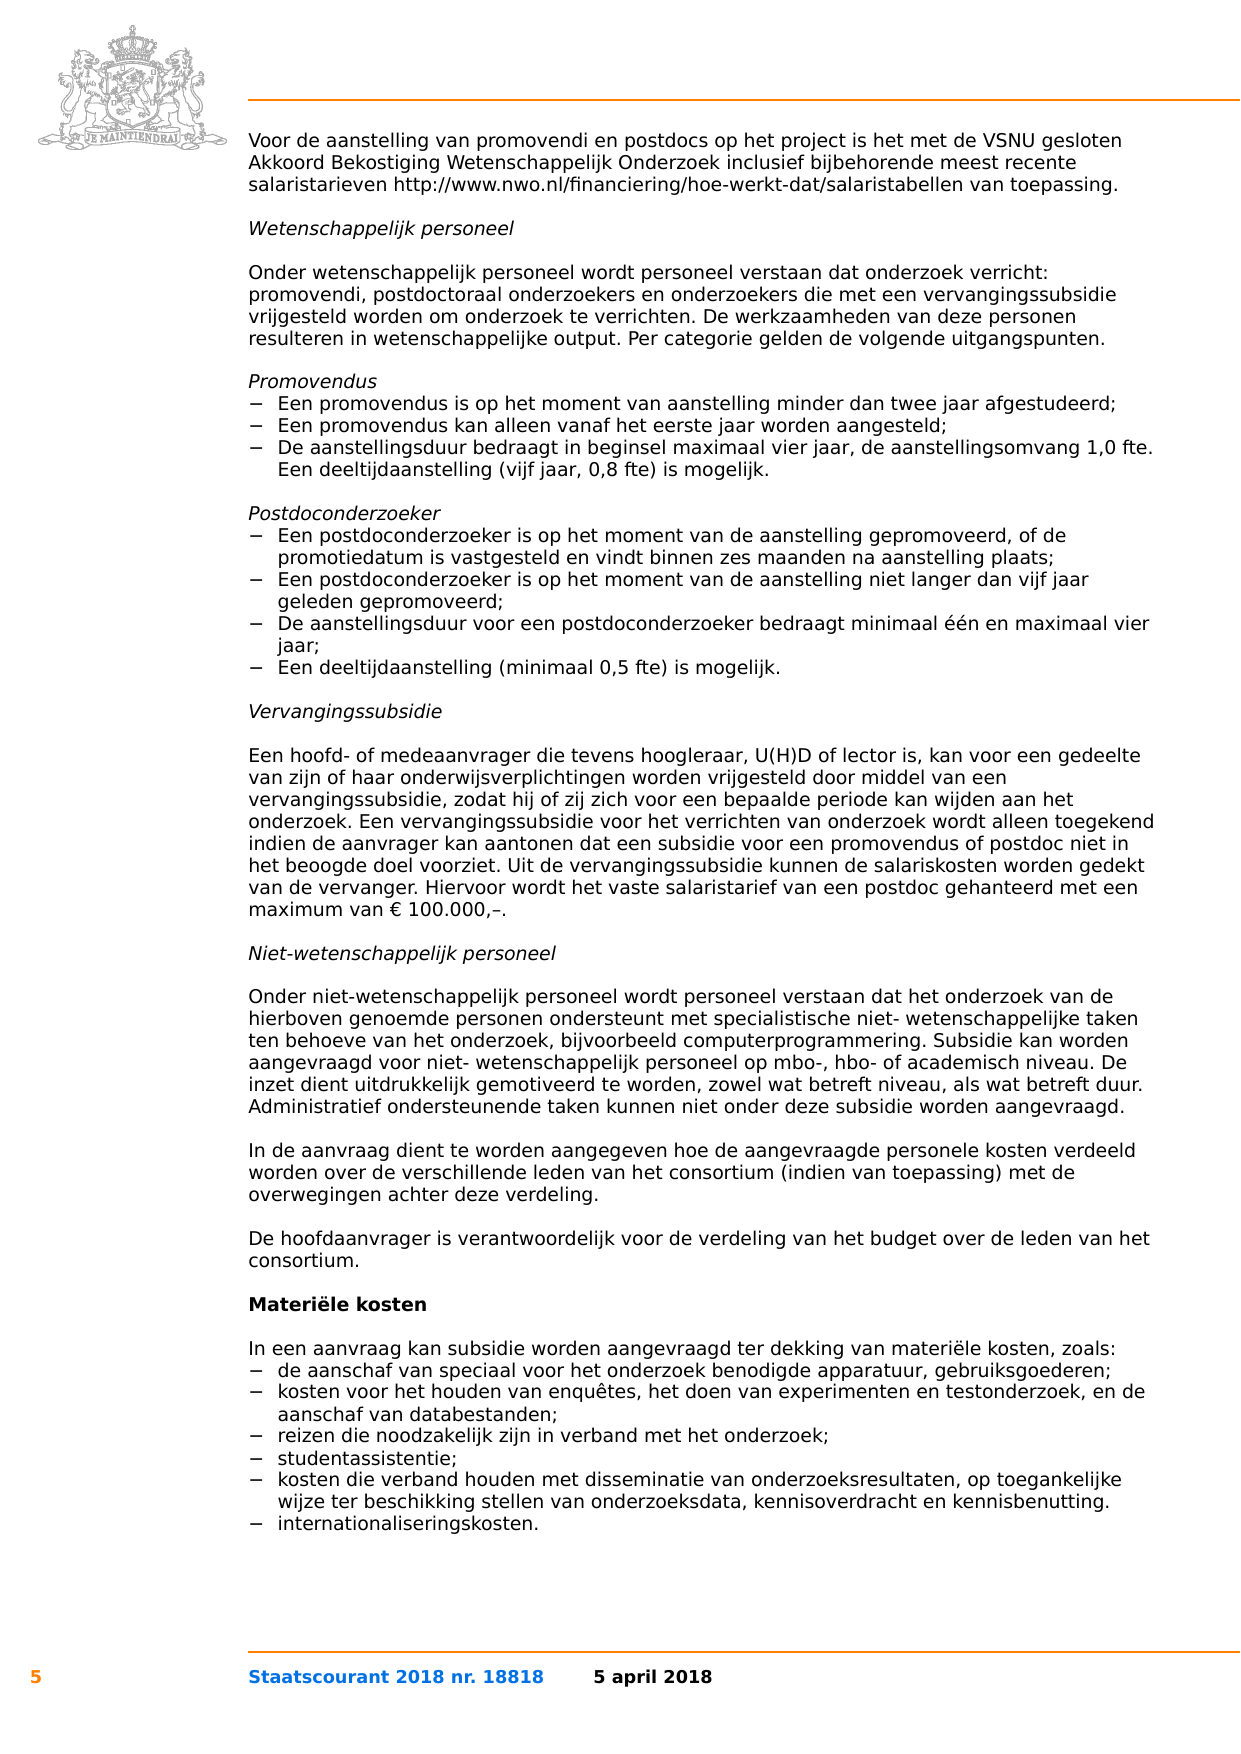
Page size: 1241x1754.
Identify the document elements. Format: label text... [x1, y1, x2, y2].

text De hoofdaanvrager is verantwoordelijk voor de verdeling van het budget over de leden van het consortium. [248, 1228, 1163, 1272]
text − studentassistentie; [248, 1447, 1163, 1469]
text − Een postdoconderzoeker is op het moment van de aanstelling gepromoveerd, of de promotiedatum is vastgesteld en vindt binnen zes maanden na aanstelling plaats; [248, 525, 1163, 569]
subtitle Wetenschappelijk personeel [248, 218, 1163, 240]
subtitle Materiële kosten [248, 1294, 1163, 1316]
text − Een postdoconderzoeker is op het moment van de aanstelling niet langer dan vijf jaar geleden gepromoveerd; [248, 569, 1163, 613]
text Een hoofd- of medeaanvrager die tevens hoogleraar, U(H)D of lector is, kan voor een gedeelte van zijn of haar onderwijsverplichtingen worden vrijgesteld door middel van een vervangingssubsidie, zodat hij of zij zich voor een bepaalde periode kan wijden aan het onderzoek. Een vervangingssubsidie voor het verrichten van onderzoek wordt alleen toegekend indien de aanvrager kan aantonen dat een subsidie voor een promovendus of postdoc niet in het beoogde doel voorziet. Uit de vervangingssubsidie kunnen de salariskosten worden gedekt van de vervanger. Hiervoor wordt het vaste salaristarief van een postdoc gehanteerd met een maximum van € 100.000,–. [248, 745, 1163, 921]
text Onder niet-wetenschappelijk personeel wordt personeel verstaan dat het onderzoek van de hierboven genoemde personen ondersteunt met specialistische niet- wetenschappelijke taken ten behoeve van het onderzoek, bijvoorbeeld computerprogrammering. Subsidie kan worden aangevraagd voor niet- wetenschappelijk personeel op mbo-, hbo- of academisch niveau. De inzet dient uitdrukkelijk gemotiveerd te worden, zowel wat betreft niveau, als wat betreft duur. Administratief ondersteunende taken kunnen niet onder deze subsidie worden aangevraagd. [248, 986, 1163, 1118]
text Onder wetenschappelijk personeel wordt personeel verstaan dat onderzoek verricht: promovendi, postdoctoraal onderzoekers en onderzoekers die met een vervangingssubsidie vrijgesteld worden om onderzoek te verrichten. De werkzaamheden van deze personen resulteren in wetenschappelijke output. Per categorie gelden de volgende uitgangspunten. [248, 262, 1163, 349]
text − internationaliseringskosten. [248, 1513, 1163, 1535]
text In de aanvraag dient te worden aangegeven hoe de aangevraagde personele kosten verdeeld worden over de verschillende leden van het consortium (indien van toepassing) met de overwegingen achter deze verdeling. [248, 1140, 1163, 1206]
picture [38, 25, 227, 150]
text − Een promovendus kan alleen vanaf het eerste jaar worden aangesteld; [248, 415, 1163, 437]
text − kosten die verband houden met disseminatie van onderzoeksresultaten, op toegankelijke wijze ter beschikking stellen van onderzoeksdata, kennisoverdracht en kennisbenutting. [248, 1469, 1163, 1513]
text − de aanschaf van speciaal voor het onderzoek benodigde apparatuur, gebruiksgoederen; [248, 1359, 1163, 1381]
text − Een deeltijdaanstelling (minimaal 0,5 fte) is mogelijk. [248, 657, 1163, 679]
subtitle Postdoconderzoeker [248, 503, 1163, 525]
text − De aanstellingsduur voor een postdoconderzoeker bedraagt minimaal één en maximaal vier jaar; [248, 613, 1163, 657]
text − kosten voor het houden van enquêtes, het doen van experimenten en testonderzoek, en de aanschaf van databestanden; [248, 1381, 1163, 1425]
subtitle Niet-wetenschappelijk personeel [248, 942, 1163, 964]
text In een aanvraag kan subsidie worden aangevraagd ter dekking van materiële kosten, zoals: [248, 1337, 1163, 1359]
text − De aanstellingsduur bedraagt in beginsel maximaal vier jaar, de aanstellingsomvang 1,0 fte. Een deeltijdaanstelling (vijf jaar, 0,8 fte) is mogelijk. [248, 437, 1163, 481]
text − Een promovendus is op het moment van aanstelling minder dan twee jaar afgestudeerd; [248, 393, 1163, 415]
subtitle Promovendus [248, 371, 1163, 393]
text Voor de aanstelling van promovendi en postdocs op het project is het met de VSNU gesloten Akkoord Bekostiging Wetenschappelijk Onderzoek inclusief bijbehorende meest recente salaristarieven http://www.nwo.nl/financiering/hoe-werkt-dat/salaristabellen van toepassing. [248, 130, 1163, 196]
subtitle Vervangingssubsidie [248, 701, 1163, 723]
text − reizen die noodzakelijk zijn in verband met het onderzoek; [248, 1425, 1163, 1447]
